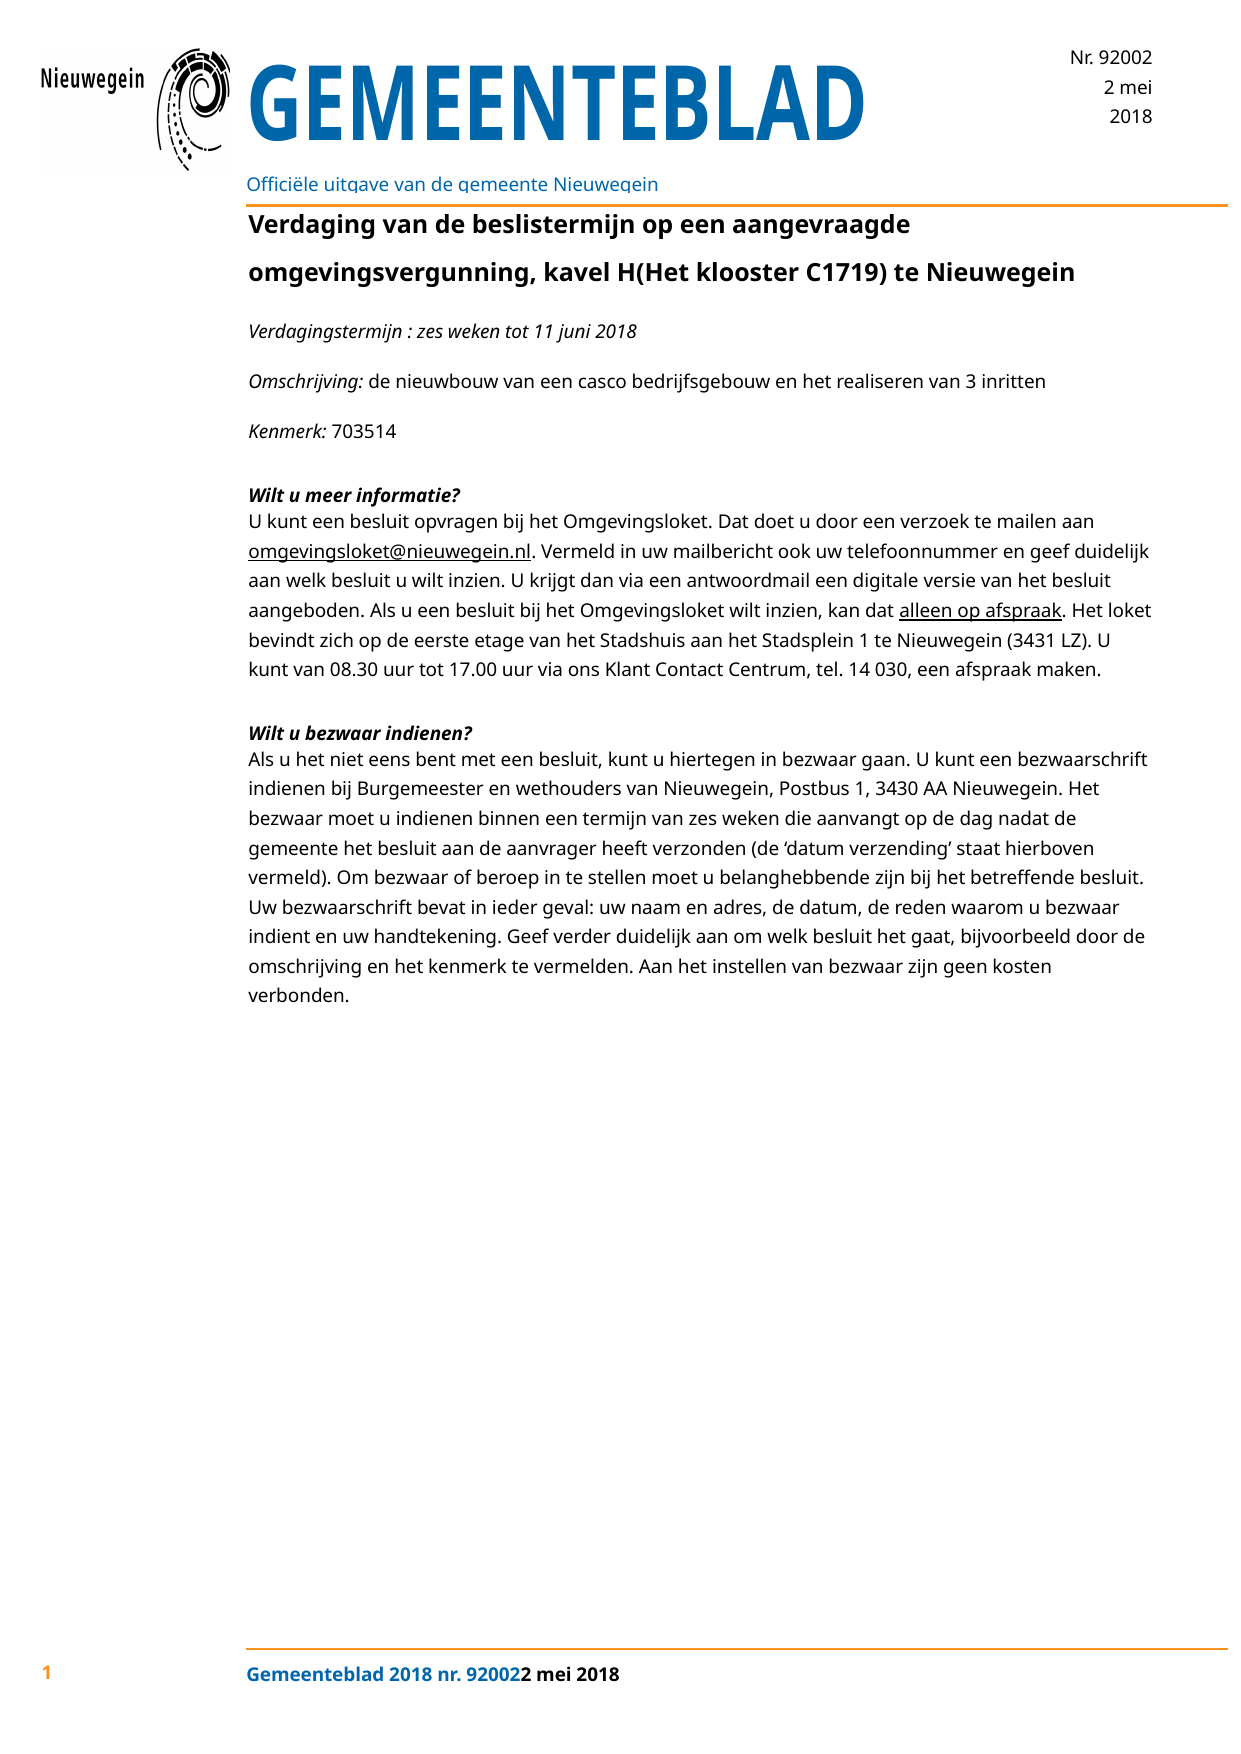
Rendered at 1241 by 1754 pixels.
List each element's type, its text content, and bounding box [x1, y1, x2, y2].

text Verdaging van de beslistermijn op een aangevraagde omgevingsvergunning, kavel H(Het klooster C1719) te Nieuwegein [248, 207, 1152, 288]
text U kunt een besluit opvragen bij het Omgevingsloket. Dat doet u door een verzoek te mailen aan omgevingsloket@nieuwegein.nl. Vermeld in uw mailbericht ook uw telefoonnummer en geef duidelijk aan welk besluit u wilt inzien. U krijgt dan via een antwoordmail een digitale versie van het besluit aangeboden. Als u een besluit bij het Omgevingsloket wilt inzien, kan dat alleen op afspraak. Het loket bevindt zich op de eerste etage van het Stadshuis aan het Stadsplein 1 te Nieuwegein (3431 LZ). U kunt van 08.30 uur tot 17.00 uur via ons Klant Contact Centrum, tel. 14 030, een afspraak maken. [248, 508, 1152, 682]
text Wilt u meer informatie? [248, 483, 1152, 508]
picture [41, 47, 231, 172]
text Kenmerk: 703514 [248, 419, 1152, 444]
text Wilt u bezwaar indienen? [248, 720, 1152, 746]
text Verdagingstermijn : zes weken tot 11 juni 2018 [248, 318, 1152, 344]
text Als u het niet eens bent met een besluit, kunt u hiertegen in bezwaar gaan. U kunt een bezwaarschrift indienen bij Burgemeester en wethouders van Nieuwegein, Postbus 1, 3430 AA Nieuwegein. Het bezwaar moet u indienen binnen een termijn van zes weken die aanvangt op de dag nadat de gemeente het besluit aan de aanvrager heeft verzonden (de ‘datum verzending’ staat hierboven vermeld). Om bezwaar of beroep in te stellen moet u belanghebbende zijn bij het betreffende besluit. Uw bezwaarschrift bevat in ieder geval: uw naam en adres, de datum, de reden waarom u bezwaar indient en uw handtekening. Geef verder duidelijk aan om welk besluit het gaat, bijvoorbeeld door de omschrijving en het kenmerk te vermelden. Aan het instellen van bezwaar zijn geen kosten verbonden. [248, 746, 1152, 1008]
text Omschrijving: de nieuwbouw van een casco bedrijfsgebouw en het realiseren van 3 inritten [248, 368, 1152, 394]
